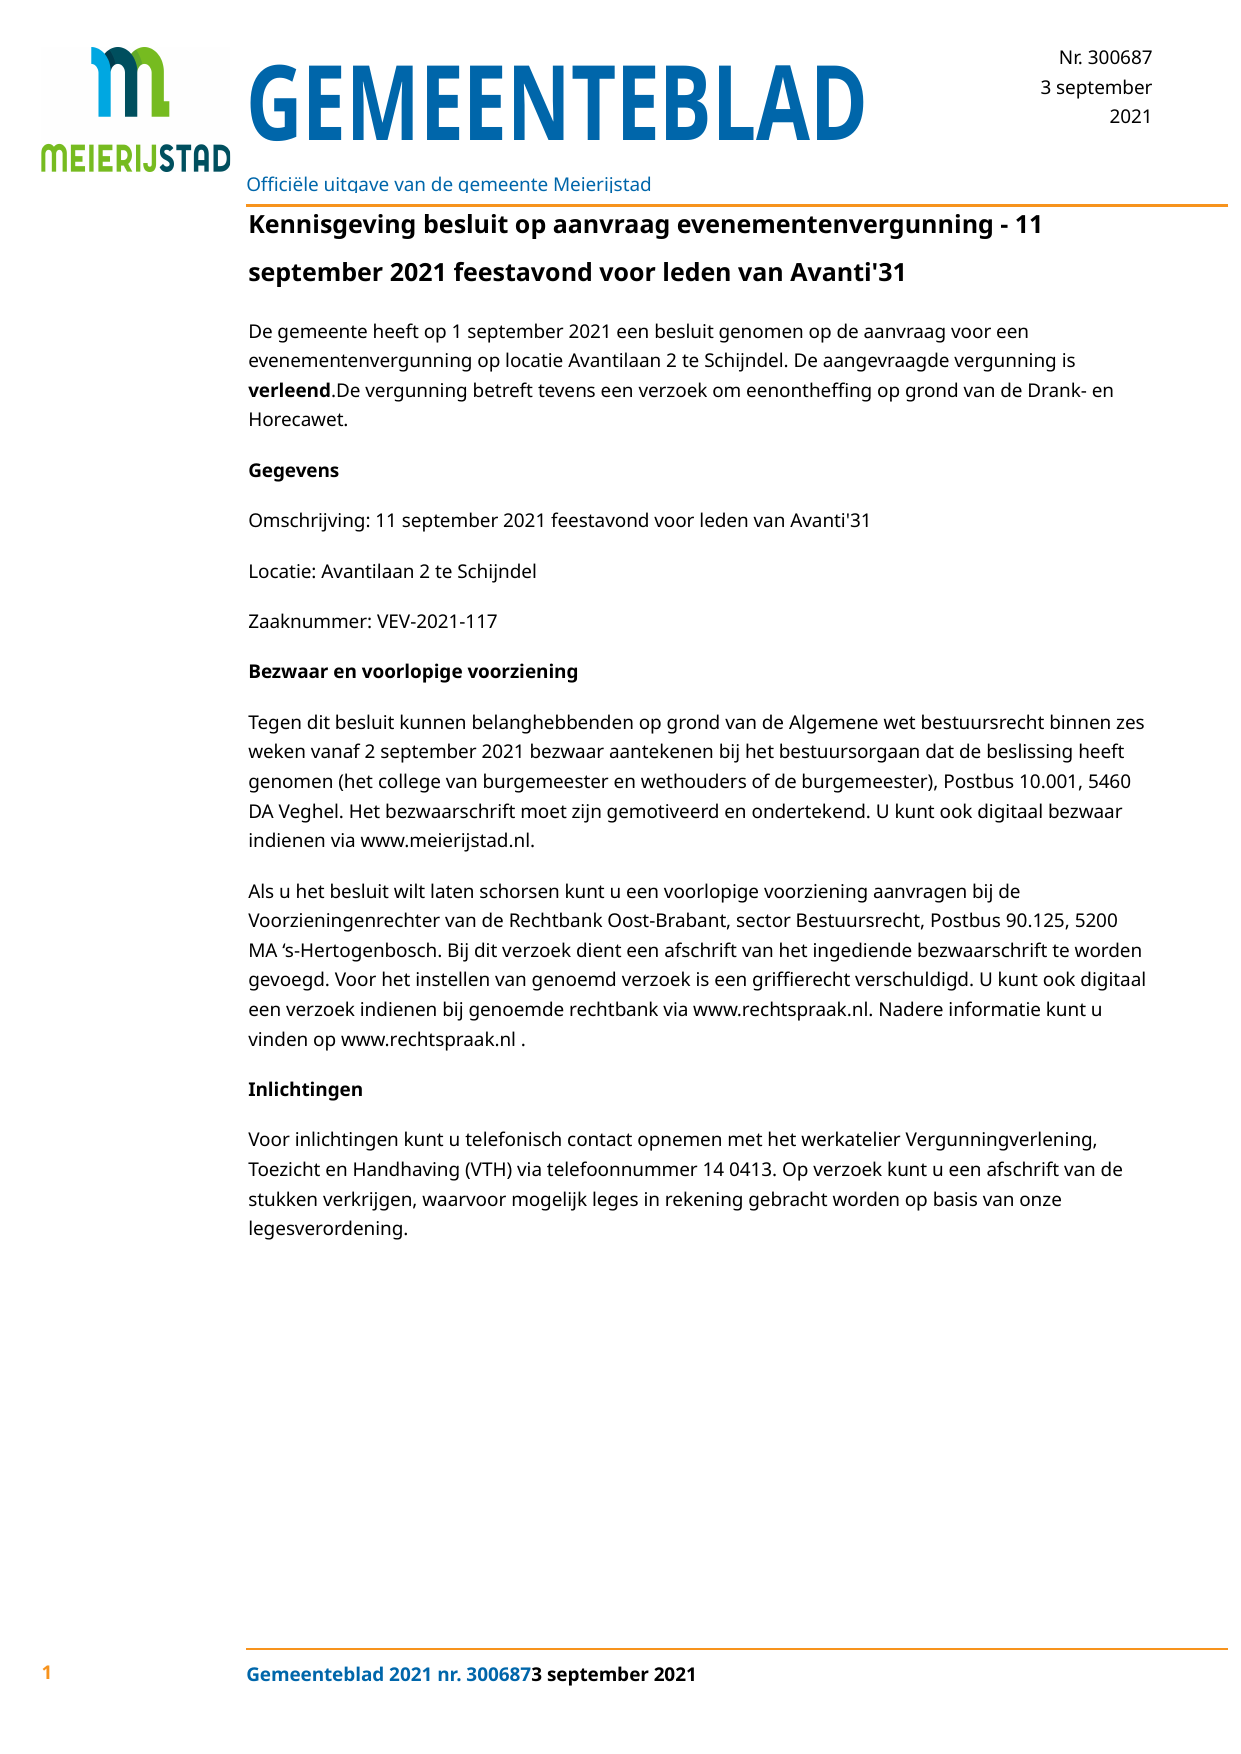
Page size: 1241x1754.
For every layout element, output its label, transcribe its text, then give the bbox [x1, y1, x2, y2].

text Tegen dit besluit kunnen belanghebbenden op grond van de Algemene wet bestuursrecht binnen zes weken vanaf 2 september 2021 bezwaar aantekenen bij het bestuursorgaan dat de beslissing heeft genomen (het college van burgemeester en wethouders of de burgemeester), Postbus 10.001, 5460 DA Veghel. Het bezwaarschrift moet zijn gemotiveerd en ondertekend. U kunt ook digitaal bezwaar indienen via www.meierijstad.nl. [248, 709, 1152, 853]
text Als u het besluit wilt laten schorsen kunt u een voorlopige voorziening aanvragen bij de Voorzieningenrechter van de Rechtbank Oost-Brabant, sector Bestuursrecht, Postbus 90.125, 5200 MA ‘s-Hertogenbosch. Bij dit verzoek dient een afschrift van het ingediende bezwaarschrift te worden gevoegd. Voor het instellen van genoemd verzoek is een griffierecht verschuldigd. U kunt ook digitaal een verzoek indienen bij genoemde rechtbank via www.rechtspraak.nl. Nadere informatie kunt u vinden op www.rechtspraak.nl . [248, 878, 1152, 1052]
text Omschrijving: 11 september 2021 feestavond voor leden van Avanti'31 [248, 507, 1152, 533]
text Kennisgeving besluit op aanvraag evenementenvergunning - 11 september 2021 feestavond voor leden van Avanti'31 [248, 207, 1152, 288]
text Gegevens [248, 457, 1152, 483]
text Locatie: Avantilaan 2 te Schijndel [248, 558, 1152, 584]
picture [41, 47, 231, 172]
text Zaaknummer: VEV-2021-117 [248, 608, 1152, 634]
text Inlichtingen [248, 1076, 1152, 1102]
text De gemeente heeft op 1 september 2021 een besluit genomen op de aanvraag voor een evenementenvergunning op locatie Avantilaan 2 te Schijndel. De aangevraagde vergunning is verleend.De vergunning betreft tevens een verzoek om eenontheffing op grond van de Drank- en Horecawet. [248, 318, 1152, 432]
text Bezwaar en voorlopige voorziening [248, 659, 1152, 684]
text Voor inlichtingen kunt u telefonisch contact opnemen met het werkatelier Vergunningverlening, Toezicht en Handhaving (VTH) via telefoonnummer 14 0413. Op verzoek kunt u een afschrift van de stukken verkrijgen, waarvoor mogelijk leges in rekening gebracht worden op basis van onze legesverordening. [248, 1127, 1152, 1241]
